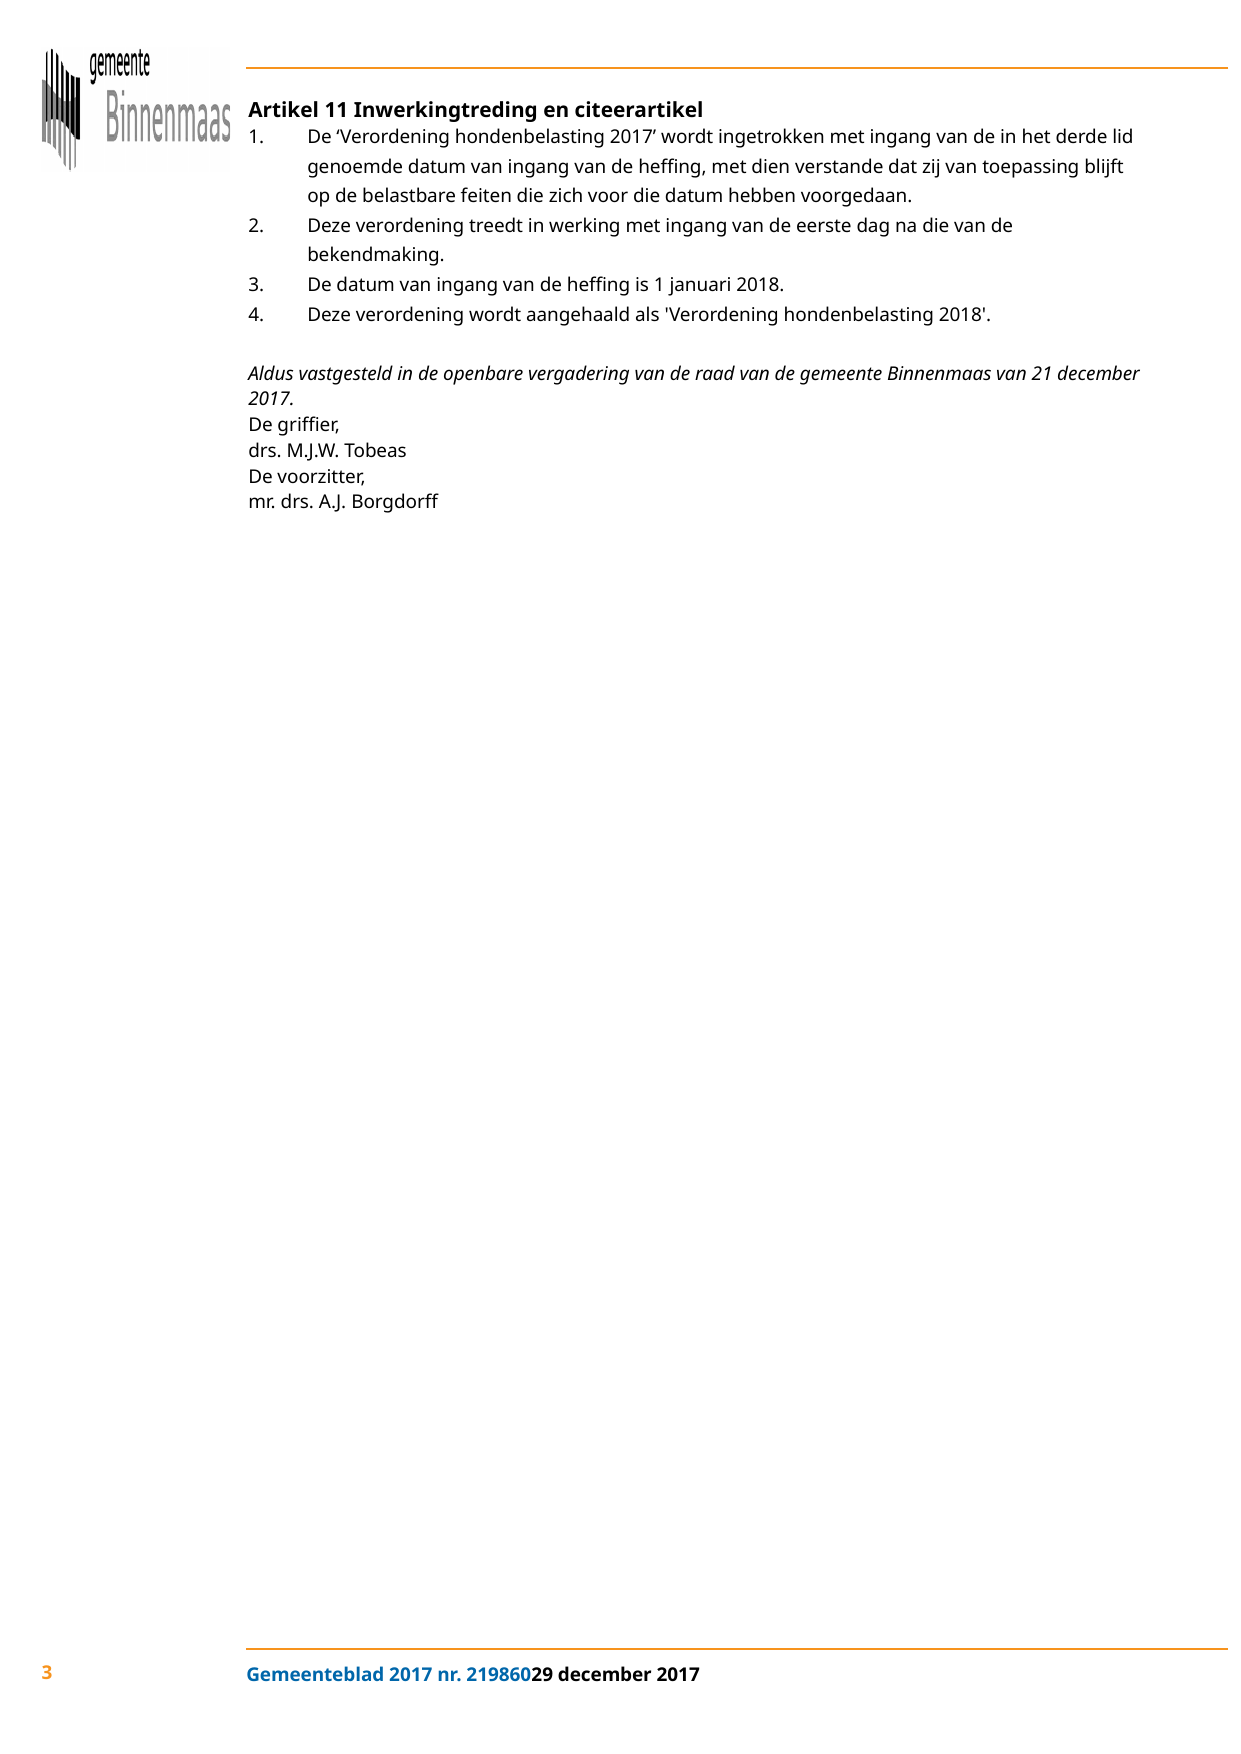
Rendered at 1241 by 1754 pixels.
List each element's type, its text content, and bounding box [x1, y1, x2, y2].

picture [41, 47, 231, 172]
list Deze verordening treedt in werking met ingang van de eerste dag na die van de bekendmaking. [248, 212, 1152, 267]
list De ‘Verordening hondenbelasting 2017’ wordt ingetrokken met ingang van de in het derde lid genoemde datum van ingang van de heffing, met dien verstande dat zij van toepassing blijft op de belastbare feiten die zich voor die datum hebben voorgedaan. [248, 123, 1152, 208]
list De datum van ingang van de heffing is 1 januari 2018. [248, 271, 1152, 297]
text De griffier, [248, 411, 1152, 437]
text Artikel 11 Inwerkingtreding en citeerartikel [248, 95, 1152, 123]
text Aldus vastgesteld in de openbare vergadering van de raad van de gemeente Binnenmaas van 21 december 2017. [248, 360, 1152, 411]
text De voorzitter, [248, 463, 1152, 488]
text mr. drs. A.J. Borgdorff [248, 488, 1152, 514]
text drs. M.J.W. Tobeas [248, 437, 1152, 463]
list Deze verordening wordt aangehaald als 'Verordening hondenbelasting 2018'. [248, 301, 1152, 326]
